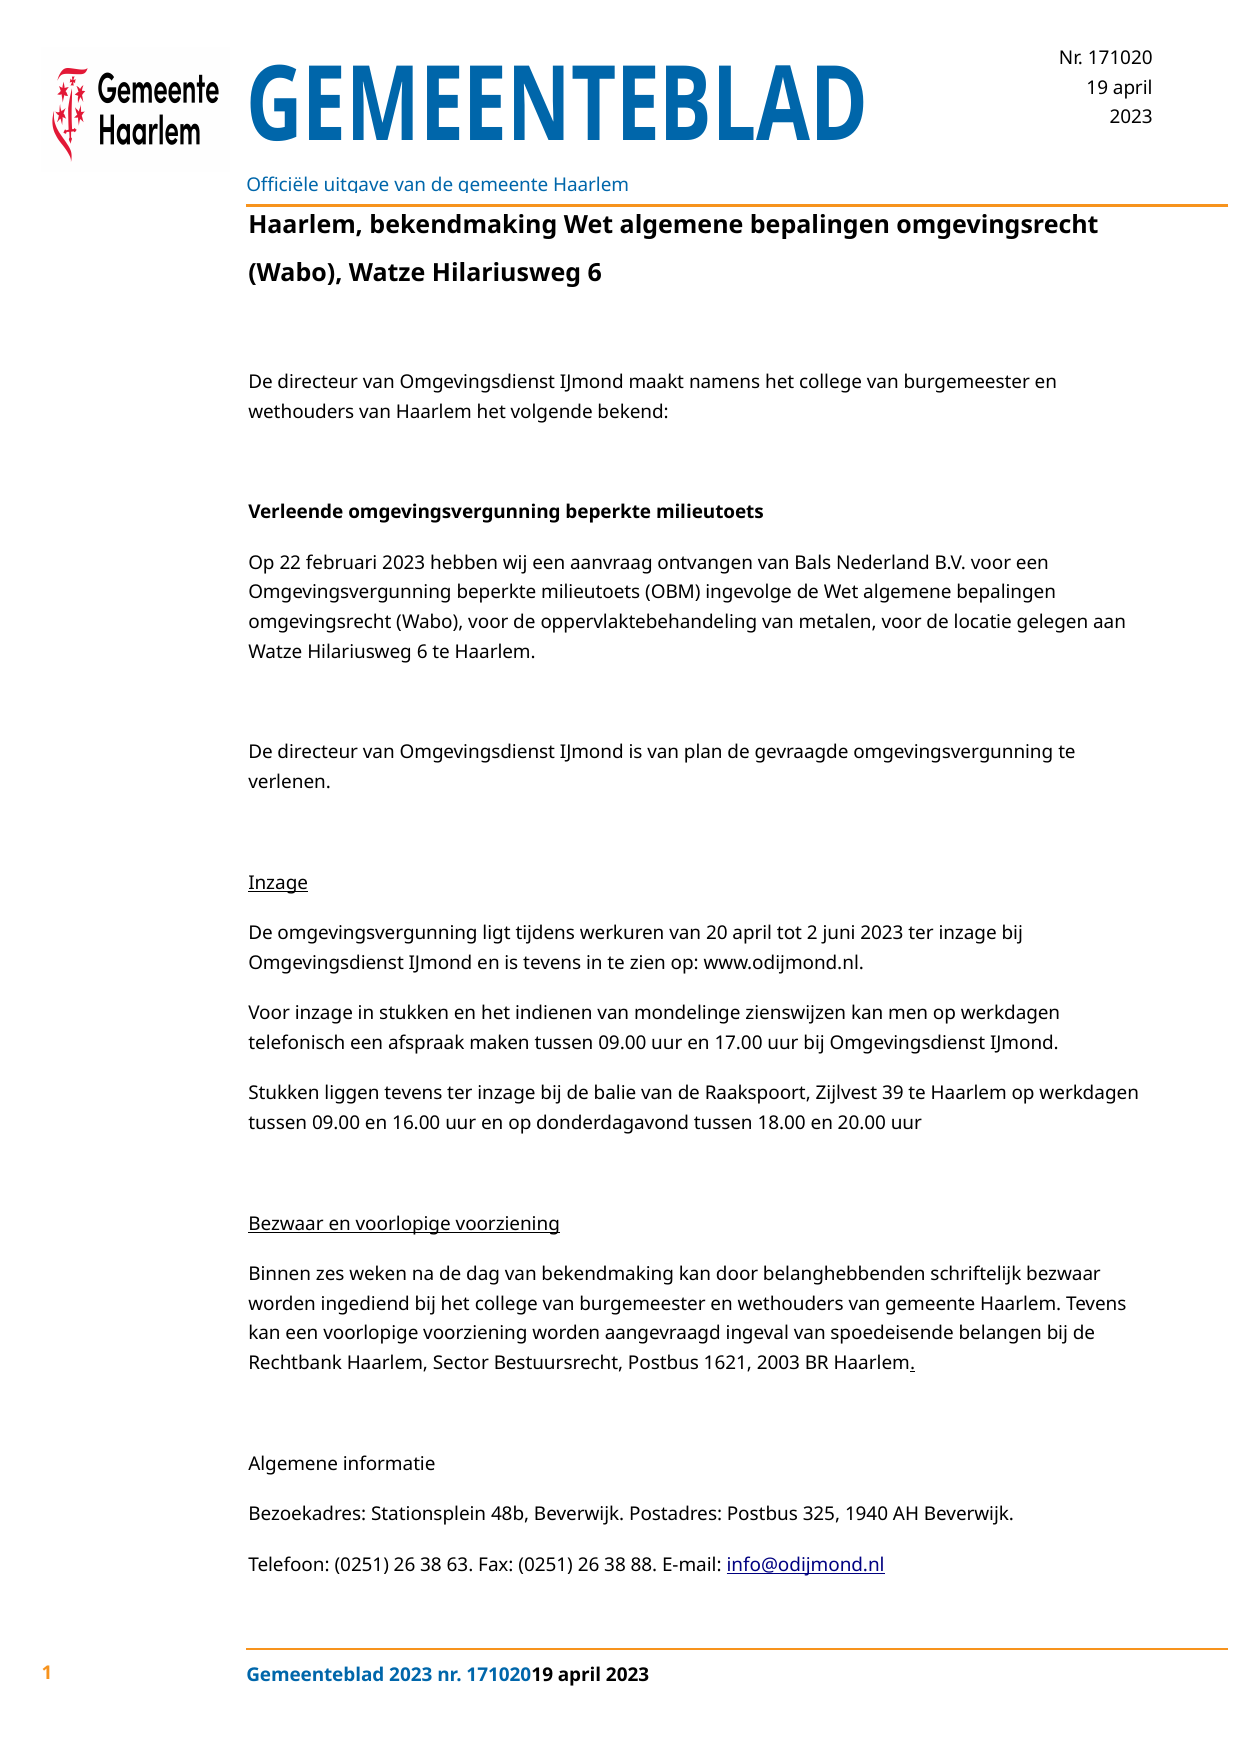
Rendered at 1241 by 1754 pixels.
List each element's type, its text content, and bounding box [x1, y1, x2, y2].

picture [41, 47, 231, 172]
text Algemene informatie [248, 1450, 1152, 1476]
text Bezwaar en voorlopige voorziening [248, 1210, 1152, 1236]
text Binnen zes weken na de dag van bekendmaking kan door belanghebbenden schriftelijk bezwaar worden ingediend bij het college van burgemeester en wethouders van gemeente Haarlem. Tevens kan een voorlopige voorziening worden aangevraagd ingeval van spoedeisende belangen bij de Rechtbank Haarlem, Sector Bestuursrecht, Postbus 1621, 2003 BR Haarlem. [248, 1260, 1152, 1375]
text Haarlem, bekendmaking Wet algemene bepalingen omgevingsrecht (Wabo), Watze Hilariusweg 6 [248, 207, 1152, 288]
text Op 22 februari 2023 hebben wij een aanvraag ontvangen van Bals Nederland B.V. voor een Omgevingsvergunning beperkte milieutoets (OBM) ingevolge de Wet algemene bepalingen omgevingsrecht (Wabo), voor de oppervlaktebehandeling van metalen, voor de locatie gelegen aan Watze Hilariusweg 6 te Haarlem. [248, 549, 1152, 664]
text De omgevingsvergunning ligt tijdens werkuren van 20 april tot 2 juni 2023 ter inzage bij Omgevingsdienst IJmond en is tevens in te zien op: www.odijmond.nl. [248, 919, 1152, 975]
text Voor inzage in stukken en het indienen van mondelinge zienswijzen kan men op werkdagen telefonisch een afspraak maken tussen 09.00 uur en 17.00 uur bij Omgevingsdienst IJmond. [248, 999, 1152, 1055]
text Inzage [248, 869, 1152, 895]
text Bezoekadres: Stationsplein 48b, Beverwijk. Postadres: Postbus 325, 1940 AH Beverwijk. [248, 1500, 1152, 1526]
text Telefoon: (0251) 26 38 63. Fax: (0251) 26 38 88. E-mail: info@odijmond.nl [248, 1551, 1152, 1577]
text Verleende omgevingsvergunning beperkte milieutoets [248, 499, 1152, 524]
text Stukken liggen tevens ter inzage bij de balie van de Raakspoort, Zijlvest 39 te Haarlem op werkdagen tussen 09.00 en 16.00 uur en op donderdagavond tussen 18.00 en 20.00 uur [248, 1079, 1152, 1135]
text De directeur van Omgevingsdienst IJmond maakt namens het college van burgemeester en wethouders van Haarlem het volgende bekend: [248, 368, 1152, 424]
text De directeur van Omgevingsdienst IJmond is van plan de gevraagde omgevingsvergunning te verlenen. [248, 739, 1152, 794]
